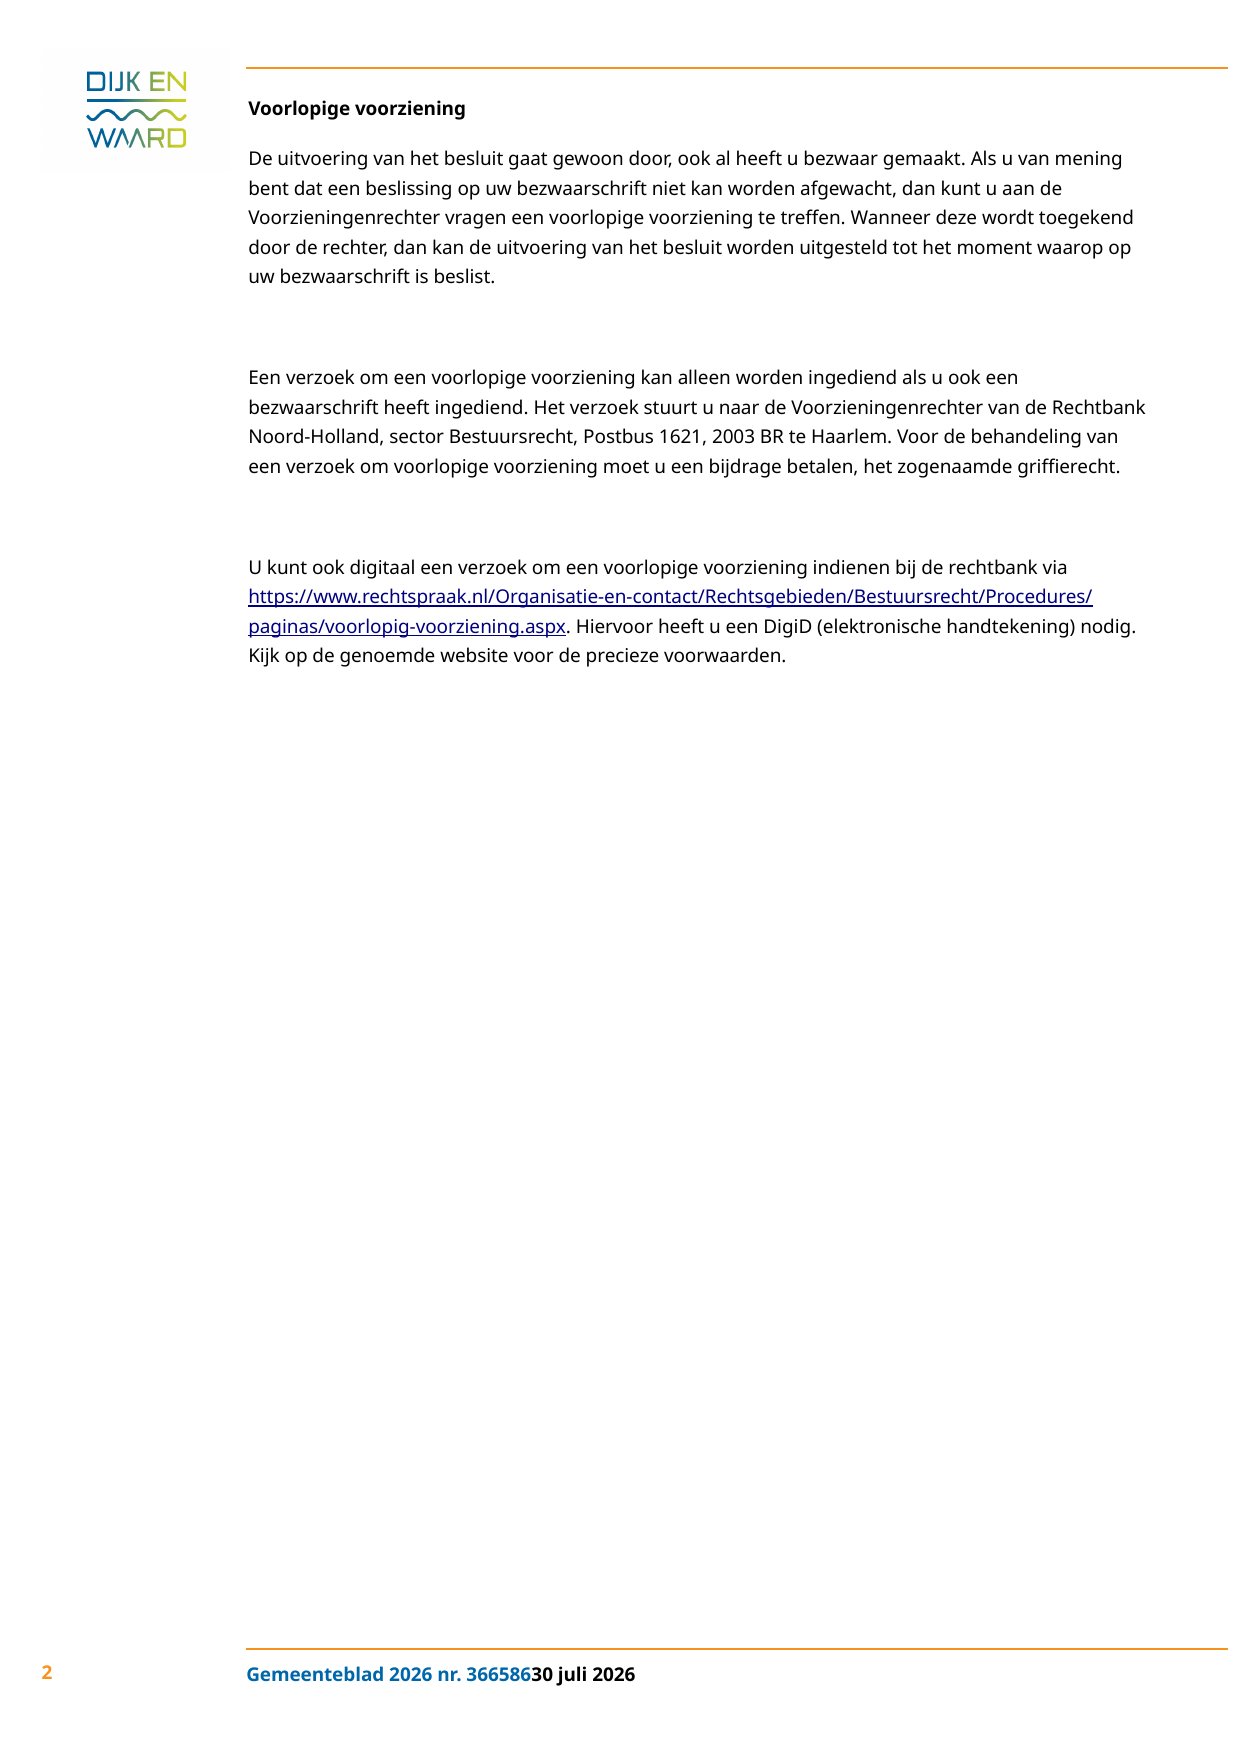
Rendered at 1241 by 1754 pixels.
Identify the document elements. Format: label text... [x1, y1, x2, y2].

text De uitvoering van het besluit gaat gewoon door, ook al heeft u bezwaar gemaakt. Als u van mening bent dat een beslissing op uw bezwaarschrift niet kan worden afgewacht, dan kunt u aan de Voorzieningenrechter vragen een voorlopige voorziening te treffen. Wanneer deze wordt toegekend door de rechter, dan kan de uitvoering van het besluit worden uitgesteld tot het moment waarop op uw bezwaarschrift is beslist. [248, 145, 1152, 289]
text U kunt ook digitaal een verzoek om een voorlopige voorziening indienen bij de rechtbank via https://www.rechtspraak.nl/Organisatie-en-contact/Rechtsgebieden/Bestuursrecht/Procedures/paginas/voorlopig-voorziening.aspx. Hiervoor heeft u een DigiD (elektronische handtekening) nodig. Kijk op de genoemde website voor de precieze voorwaarden. [248, 554, 1152, 668]
text Voorlopige voorziening [248, 95, 1152, 121]
picture [41, 47, 231, 172]
text Een verzoek om een voorlopige voorziening kan alleen worden ingediend als u ook een bezwaarschrift heeft ingediend. Het verzoek stuurt u naar de Voorzieningenrechter van de Rechtbank Noord-Holland, sector Bestuursrecht, Postbus 1621, 2003 BR te Haarlem. Voor de behandeling van een verzoek om voorlopige voorziening moet u een bijdrage betalen, het zogenaamde griffierecht. [248, 364, 1152, 479]
